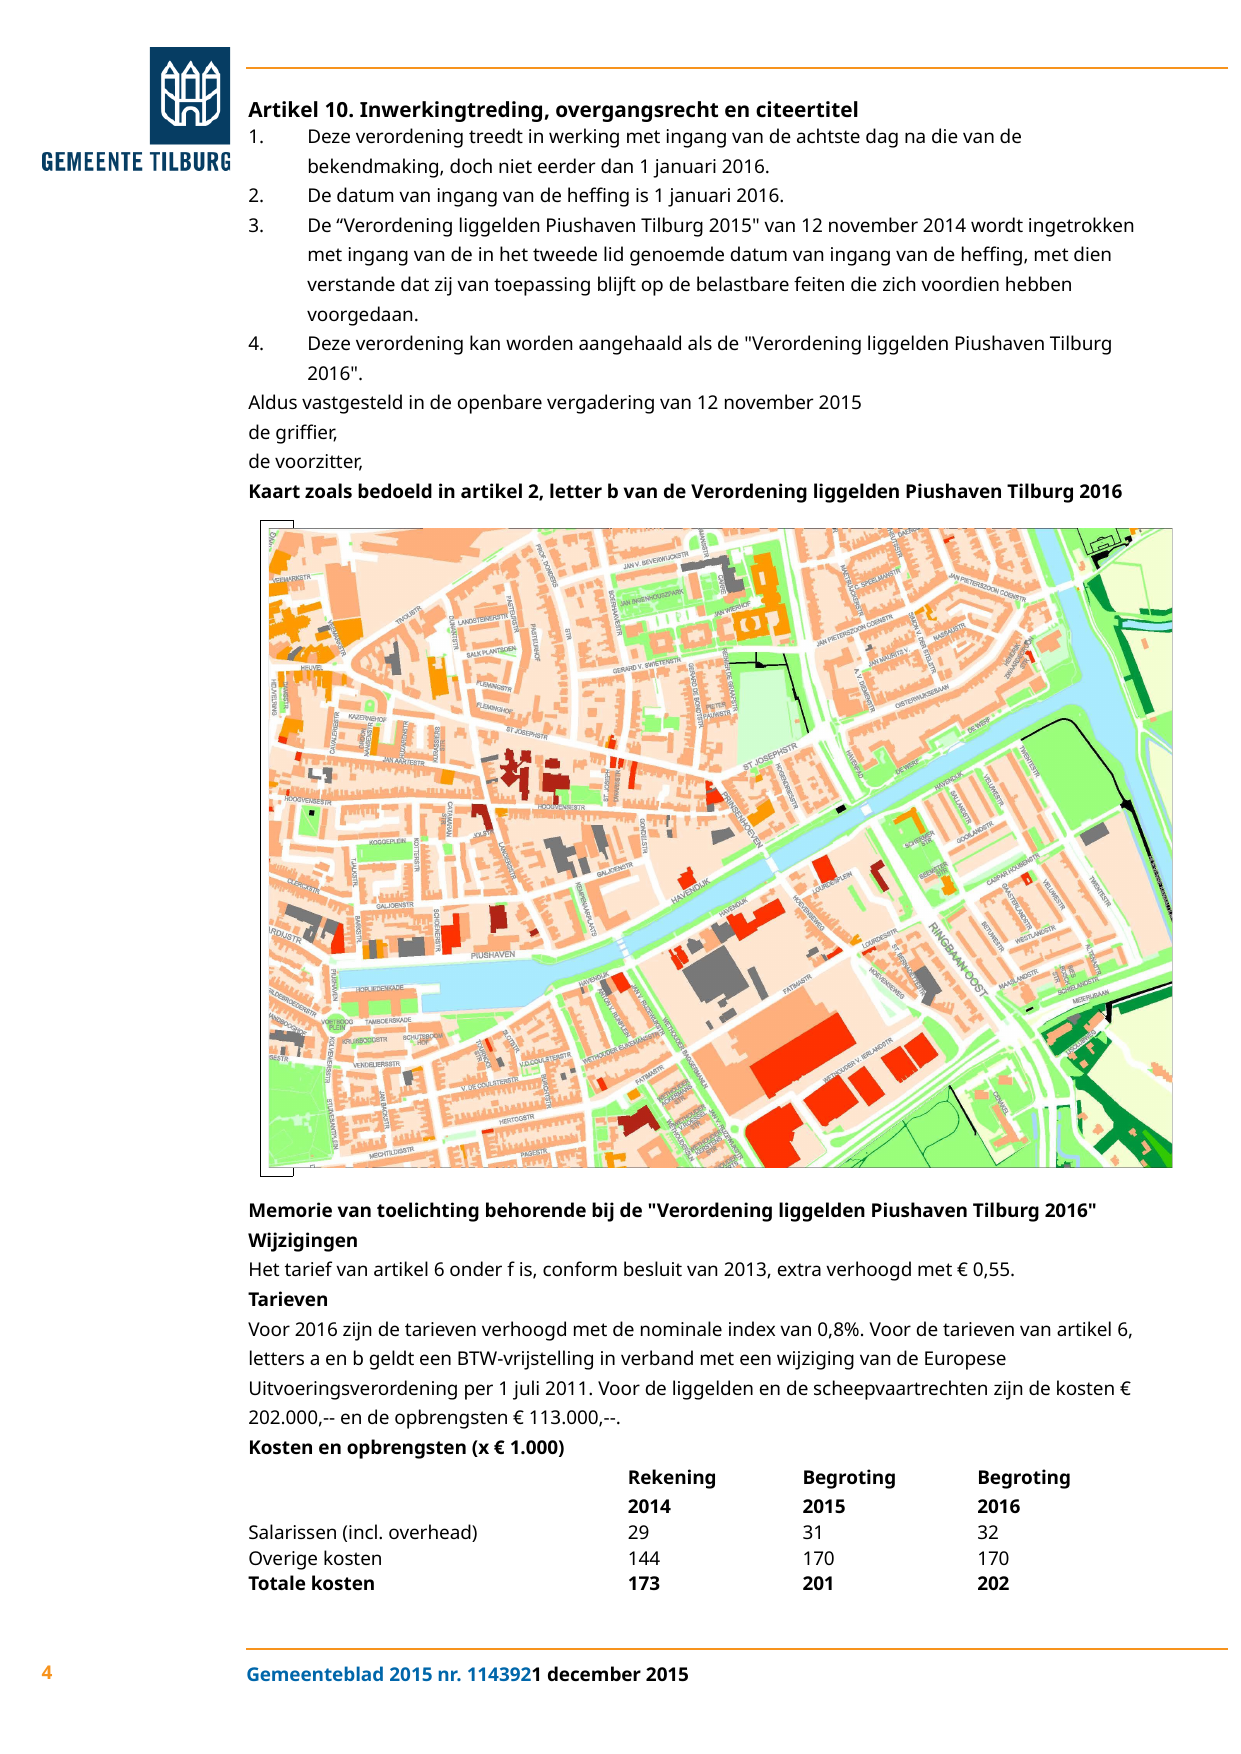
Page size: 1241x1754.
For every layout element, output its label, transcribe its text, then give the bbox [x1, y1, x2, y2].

table_cell 173 [628, 1571, 802, 1596]
text Kosten en opbrengsten (x € 1.000) [248, 1434, 1152, 1460]
table_cell 29 [628, 1519, 802, 1545]
text Artikel 10. Inwerkingtreding, overgangsrecht en citeertitel [248, 95, 1152, 123]
table_header [248, 1464, 628, 1519]
table_cell 202 [977, 1571, 1152, 1596]
text Voor 2016 zijn de tarieven verhoogd met de nominale index van 0,8%. Voor de tarieven van artikel 6, letters a en b geldt een BTW-vrijstelling in verband met een wijziging van de Europese Uitvoeringsverordening per 1 juli 2011. Voor de liggelden en de scheepvaartrechten zijn de kosten € 202.000,-- en de opbrengsten € 113.000,--. [248, 1316, 1152, 1430]
table_header Begroting 2015 [802, 1464, 977, 1519]
table_cell 32 [977, 1519, 1152, 1545]
text Memorie van toelichting behorende bij de "Verordening liggelden Piushaven Tilburg 2016" [248, 1197, 1152, 1223]
list De “Verordening liggelden Piushaven Tilburg 2015" van 12 november 2014 wordt ingetrokken met ingang van de in het tweede lid genoemde datum van ingang van de heffing, met dien verstande dat zij van toepassing blijft op de belastbare feiten die zich voordien hebben voorgedaan. [248, 212, 1152, 326]
list De datum van ingang van de heffing is 1 januari 2016. [248, 182, 1152, 208]
table_cell 144 [628, 1545, 802, 1571]
table_header Begroting 2016 [977, 1464, 1152, 1519]
picture [41, 47, 231, 172]
table_cell 31 [802, 1519, 977, 1545]
text Wijzigingen [248, 1227, 1152, 1253]
table_cell 170 [802, 1545, 977, 1571]
table_cell Overige kosten [248, 1545, 628, 1571]
table_header Rekening 2014 [628, 1464, 802, 1519]
text de griffier, [248, 419, 1152, 445]
table_cell Totale kosten [248, 1571, 628, 1596]
text de voorzitter, [248, 449, 1152, 474]
table_cell 170 [977, 1545, 1152, 1571]
list Deze verordening kan worden aangehaald als de "Verordening liggelden Piushaven Tilburg 2016". [248, 330, 1152, 386]
table_cell 201 [802, 1571, 977, 1596]
table_cell Salarissen (incl. overhead) [248, 1519, 628, 1545]
text Tarieven [248, 1286, 1152, 1312]
text Kaart zoals bedoeld in artikel 2, letter b van de Verordening liggelden Piushaven Tilburg 2016 [248, 478, 1152, 504]
text Aldus vastgesteld in de openbare vergadering van 12 november 2015 [248, 389, 1152, 415]
picture [268, 528, 1173, 1168]
text Het tarief van artikel 6 onder f is, conform besluit van 2013, extra verhoogd met € 0,55. [248, 1257, 1152, 1282]
list Deze verordening treedt in werking met ingang van de achtste dag na die van de bekendmaking, doch niet eerder dan 1 januari 2016. [248, 123, 1152, 178]
